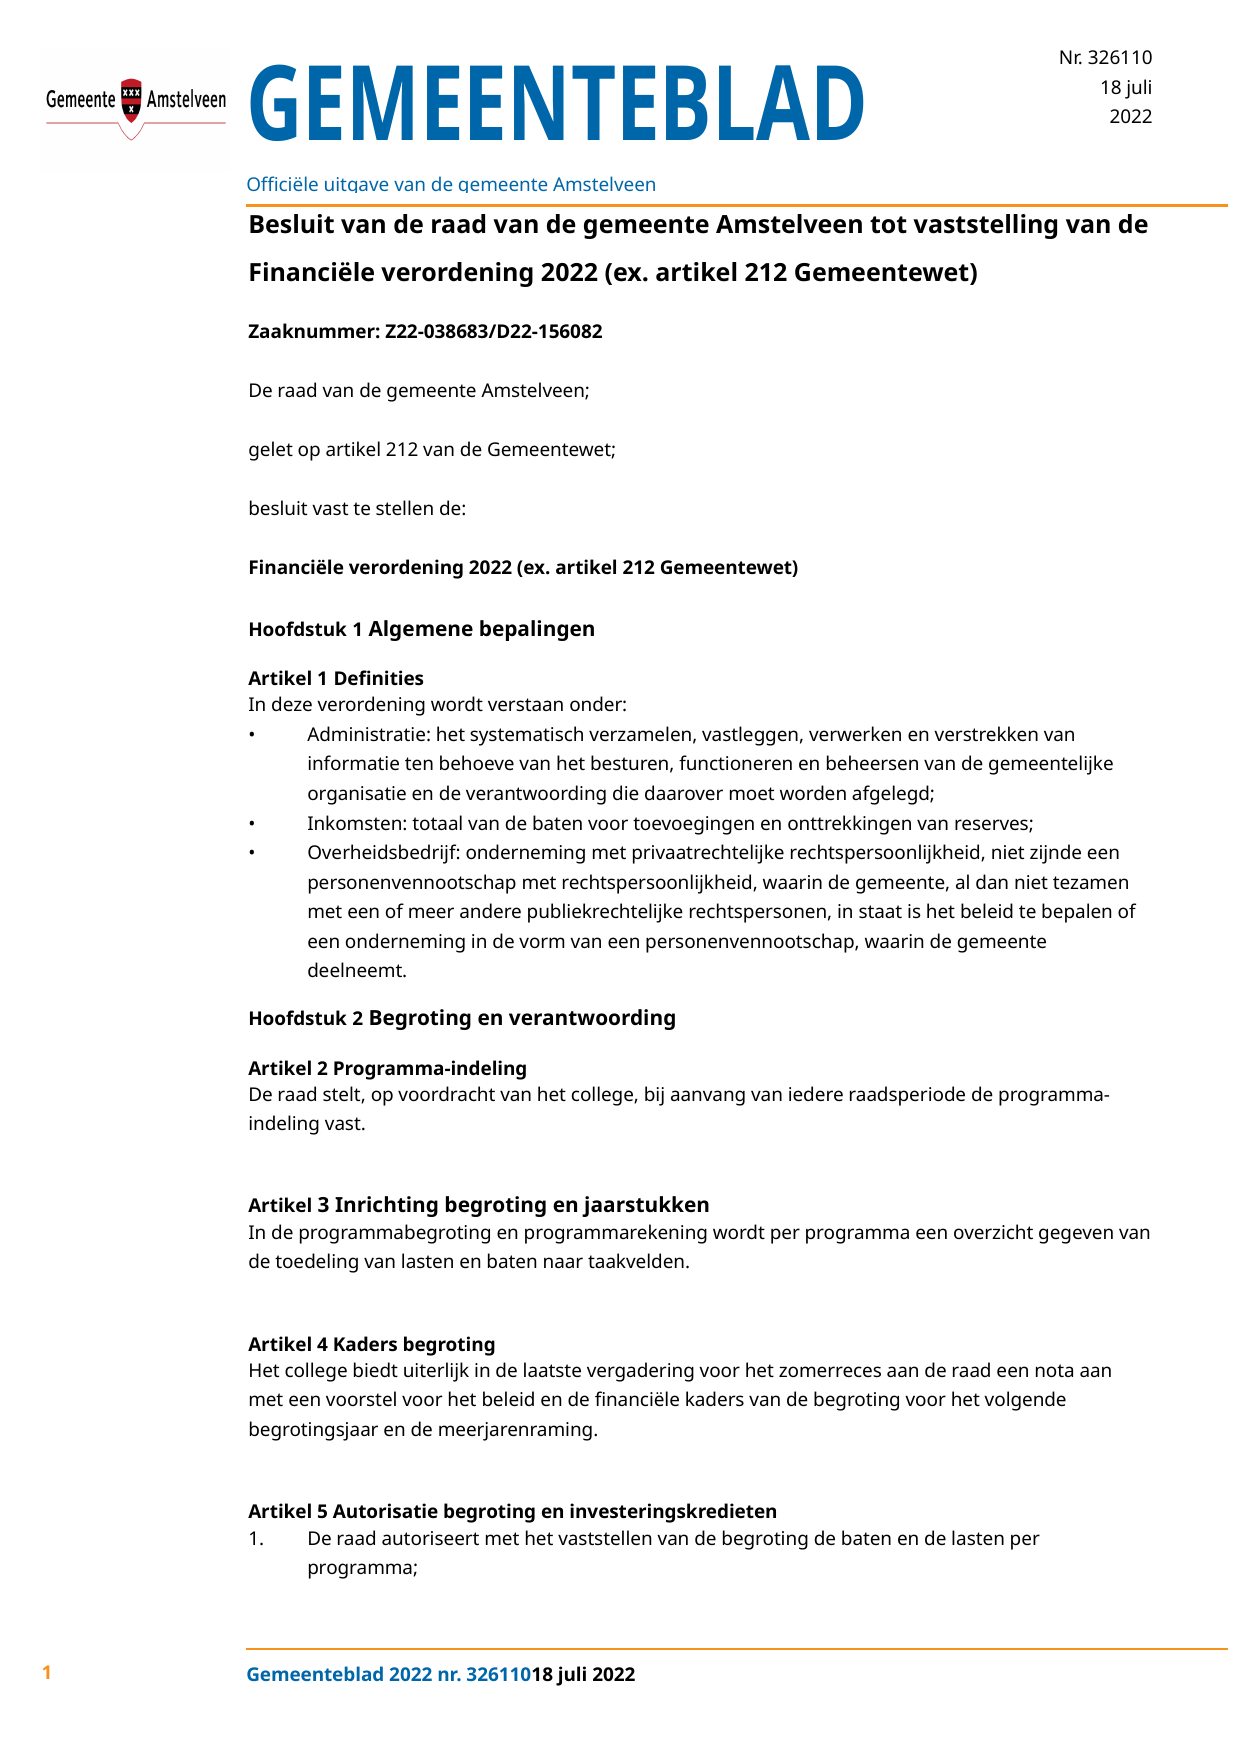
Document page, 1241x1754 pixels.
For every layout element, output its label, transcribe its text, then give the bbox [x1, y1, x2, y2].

text Besluit van de raad van de gemeente Amstelveen tot vaststelling van de Financiële verordening 2022 (ex. artikel 212 Gemeentewet) [248, 207, 1152, 288]
list Administratie: het systematisch verzamelen, vastleggen, verwerken en verstrekken van informatie ten behoeve van het besturen, functioneren en beheersen van de gemeentelijke organisatie en de verantwoording die daarover moet worden afgelegd; [248, 721, 1152, 806]
list Overheidsbedrijf: onderneming met privaatrechtelijke rechtspersoonlijkheid, niet zijnde een personenvennootschap met rechtspersoonlijkheid, waarin de gemeente, al dan niet tezamen met een of meer andere publiekrechtelijke rechtspersonen, in staat is het beleid te bepalen of een onderneming in de vorm van een personenvennootschap, waarin de gemeente deelneemt. [248, 839, 1152, 983]
text Financiële verordening 2022 (ex. artikel 212 Gemeentewet) [248, 554, 1152, 580]
text Het college biedt uiterlijk in de laatste vergadering voor het zomerreces aan de raad een nota aan met een voorstel voor het beleid en de financiële kaders van de begroting voor het volgende begrotingsjaar en de meerjarenraming. [248, 1357, 1152, 1442]
text Artikel 4 Kaders begroting [248, 1329, 1152, 1357]
text Hoofdstuk 2 Begroting en verantwoording [248, 1003, 1152, 1032]
text Hoofdstuk 1 Algemene bepalingen [248, 614, 1152, 642]
text De raad stelt, op voordracht van het college, bij aanvang van iedere raadsperiode de programma-indeling vast. [248, 1081, 1152, 1136]
text In deze verordening wordt verstaan onder: [248, 691, 1152, 717]
text Zaaknummer: Z22-038683/D22-156082 [248, 318, 1152, 344]
text De raad van de gemeente Amstelveen; [248, 377, 1152, 403]
text Artikel 2 Programma-indeling [248, 1053, 1152, 1081]
list De raad autoriseert met het vaststellen van de begroting de baten en de lasten per programma; [248, 1525, 1152, 1580]
text Artikel 3 Inrichting begroting en jaarstukken [248, 1191, 1152, 1219]
list Inkomsten: totaal van de baten voor toevoegingen en onttrekkingen van reserves; [248, 810, 1152, 836]
text Artikel 1 Definities [248, 663, 1152, 691]
text besluit vast te stellen de: [248, 495, 1152, 521]
picture [41, 47, 231, 172]
text In de programmabegroting en programmarekening wordt per programma een overzicht gegeven van de toedeling van lasten en baten naar taakvelden. [248, 1219, 1152, 1274]
text gelet op artikel 212 van de Gemeentewet; [248, 436, 1152, 462]
text Artikel 5 Autorisatie begroting en investeringskredieten [248, 1496, 1152, 1525]
